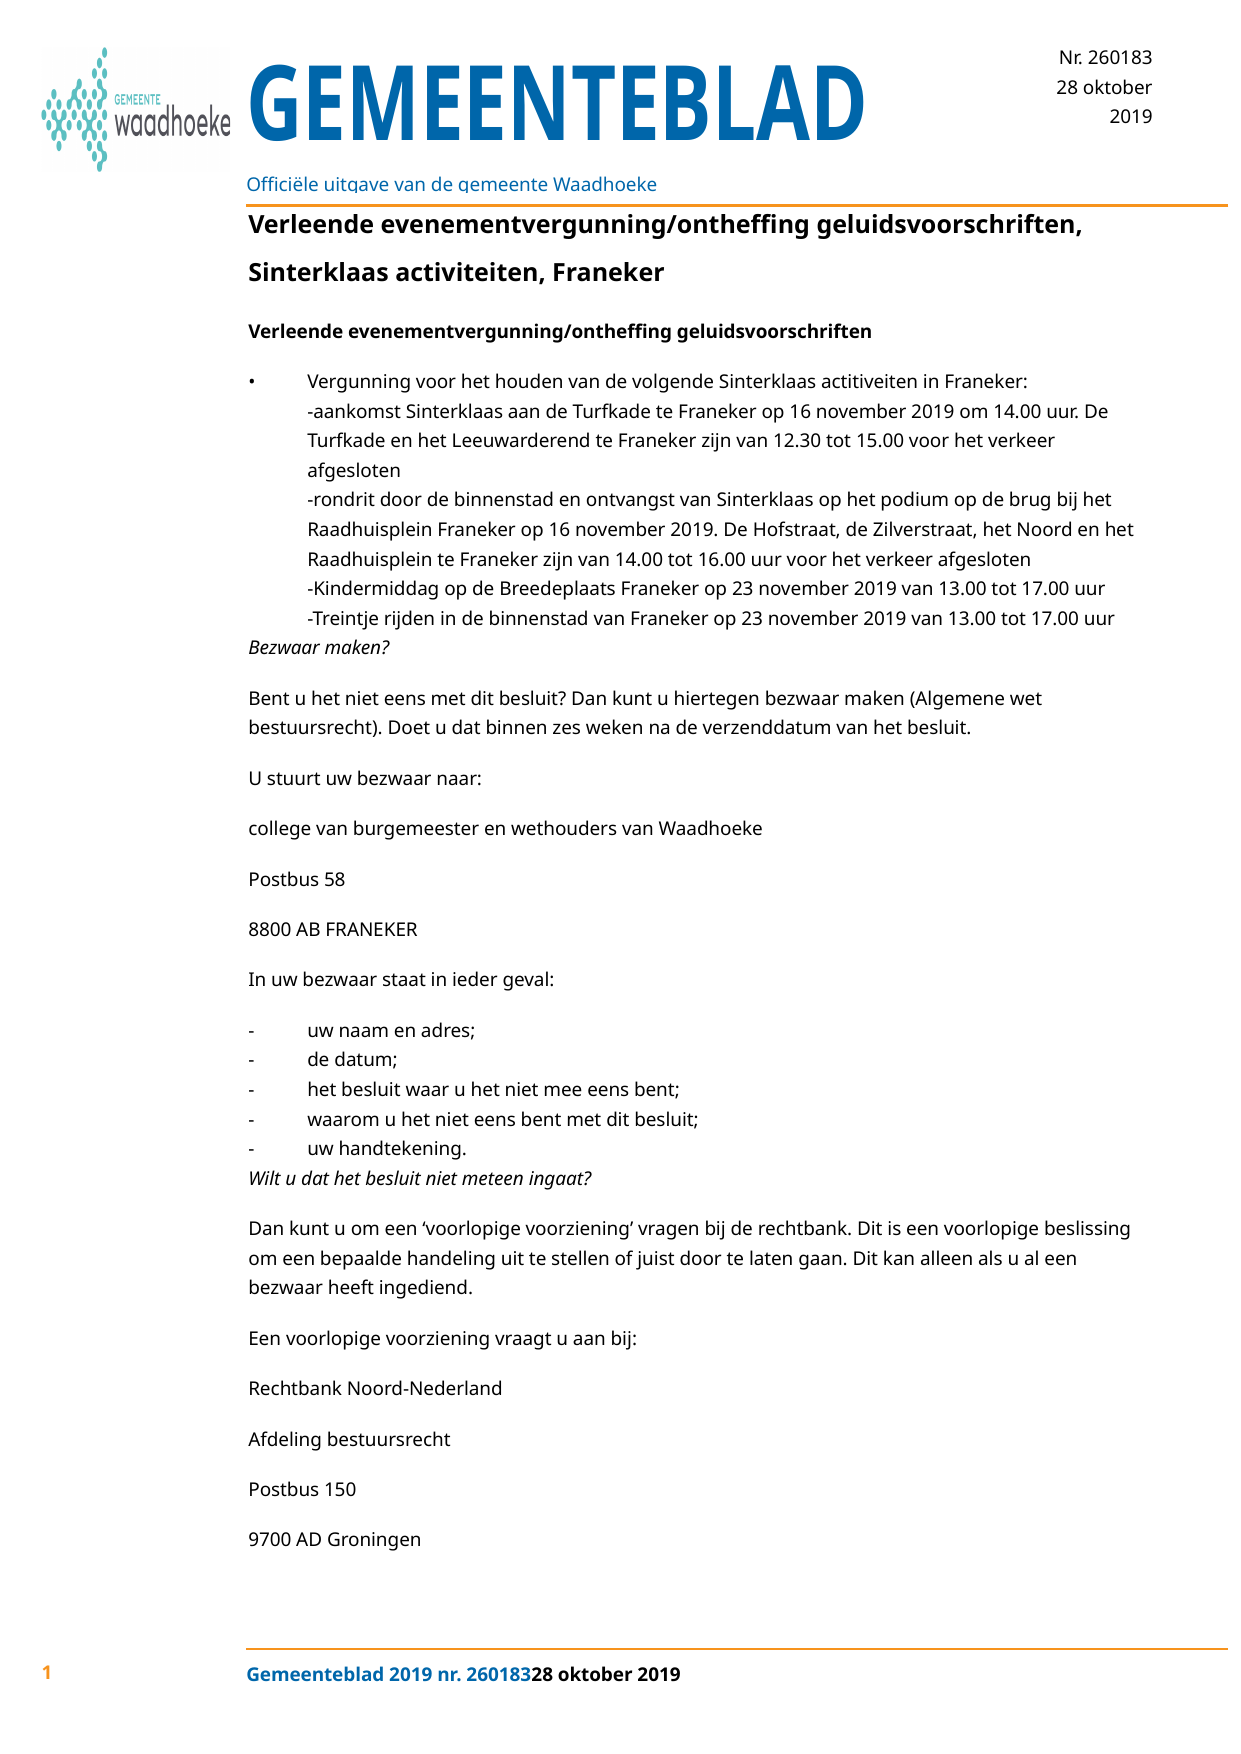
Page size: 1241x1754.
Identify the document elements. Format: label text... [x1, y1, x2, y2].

text Postbus 150 [248, 1476, 1152, 1502]
list uw handtekening. [248, 1135, 1152, 1161]
list -Kindermiddag op de Breedeplaats Franeker op 23 november 2019 van 13.00 tot 17.00 uur [248, 575, 1152, 601]
list uw naam en adres; [248, 1017, 1152, 1043]
text Verleende evenementvergunning/ontheffing geluidsvoorschriften [248, 318, 1152, 344]
list Vergunning voor het houden van de volgende Sinterklaas actitiveiten in Franeker: [248, 368, 1152, 394]
text Bezwaar maken? [248, 634, 1152, 660]
text Postbus 58 [248, 866, 1152, 892]
list -aankomst Sinterklaas aan de Turfkade te Franeker op 16 november 2019 om 14.00 uur. De Turfkade en het Leeuwarderend te Franeker zijn van 12.30 tot 15.00 voor het verkeer afgesloten [248, 398, 1152, 483]
picture [41, 47, 231, 172]
text Wilt u dat het besluit niet meteen ingaat? [248, 1165, 1152, 1191]
text 9700 AD Groningen [248, 1527, 1152, 1552]
list het besluit waar u het niet mee eens bent; [248, 1076, 1152, 1102]
text 8800 AB FRANEKER [248, 916, 1152, 942]
text Verleende evenementvergunning/ontheffing geluidsvoorschriften, Sinterklaas activiteiten, Franeker [248, 207, 1152, 288]
text Dan kunt u om een ‘voorlopige voorziening’ vragen bij de rechtbank. Dit is een voorlopige beslissing om een bepaalde handeling uit te stellen of juist door te laten gaan. Dit kan alleen als u al een bezwaar heeft ingediend. [248, 1215, 1152, 1300]
list -Treintje rijden in de binnenstad van Franeker op 23 november 2019 van 13.00 tot 17.00 uur [248, 605, 1152, 631]
list de datum; [248, 1047, 1152, 1072]
text U stuurt uw bezwaar naar: [248, 765, 1152, 791]
list -rondrit door de binnenstad en ontvangst van Sinterklaas op het podium op de brug bij het Raadhuisplein Franeker op 16 november 2019. De Hofstraat, de Zilverstraat, het Noord en het Raadhuisplein te Franeker zijn van 14.00 tot 16.00 uur voor het verkeer afgesloten [248, 487, 1152, 572]
text college van burgemeester en wethouders van Waadhoeke [248, 815, 1152, 841]
text Bent u het niet eens met dit besluit? Dan kunt u hiertegen bezwaar maken (Algemene wet bestuursrecht). Doet u dat binnen zes weken na de verzenddatum van het besluit. [248, 685, 1152, 740]
text In uw bezwaar staat in ieder geval: [248, 967, 1152, 992]
text Afdeling bestuursrecht [248, 1426, 1152, 1452]
text Rechtbank Noord-Nederland [248, 1375, 1152, 1401]
list waarom u het niet eens bent met dit besluit; [248, 1106, 1152, 1132]
text Een voorlopige voorziening vraagt u aan bij: [248, 1325, 1152, 1351]
